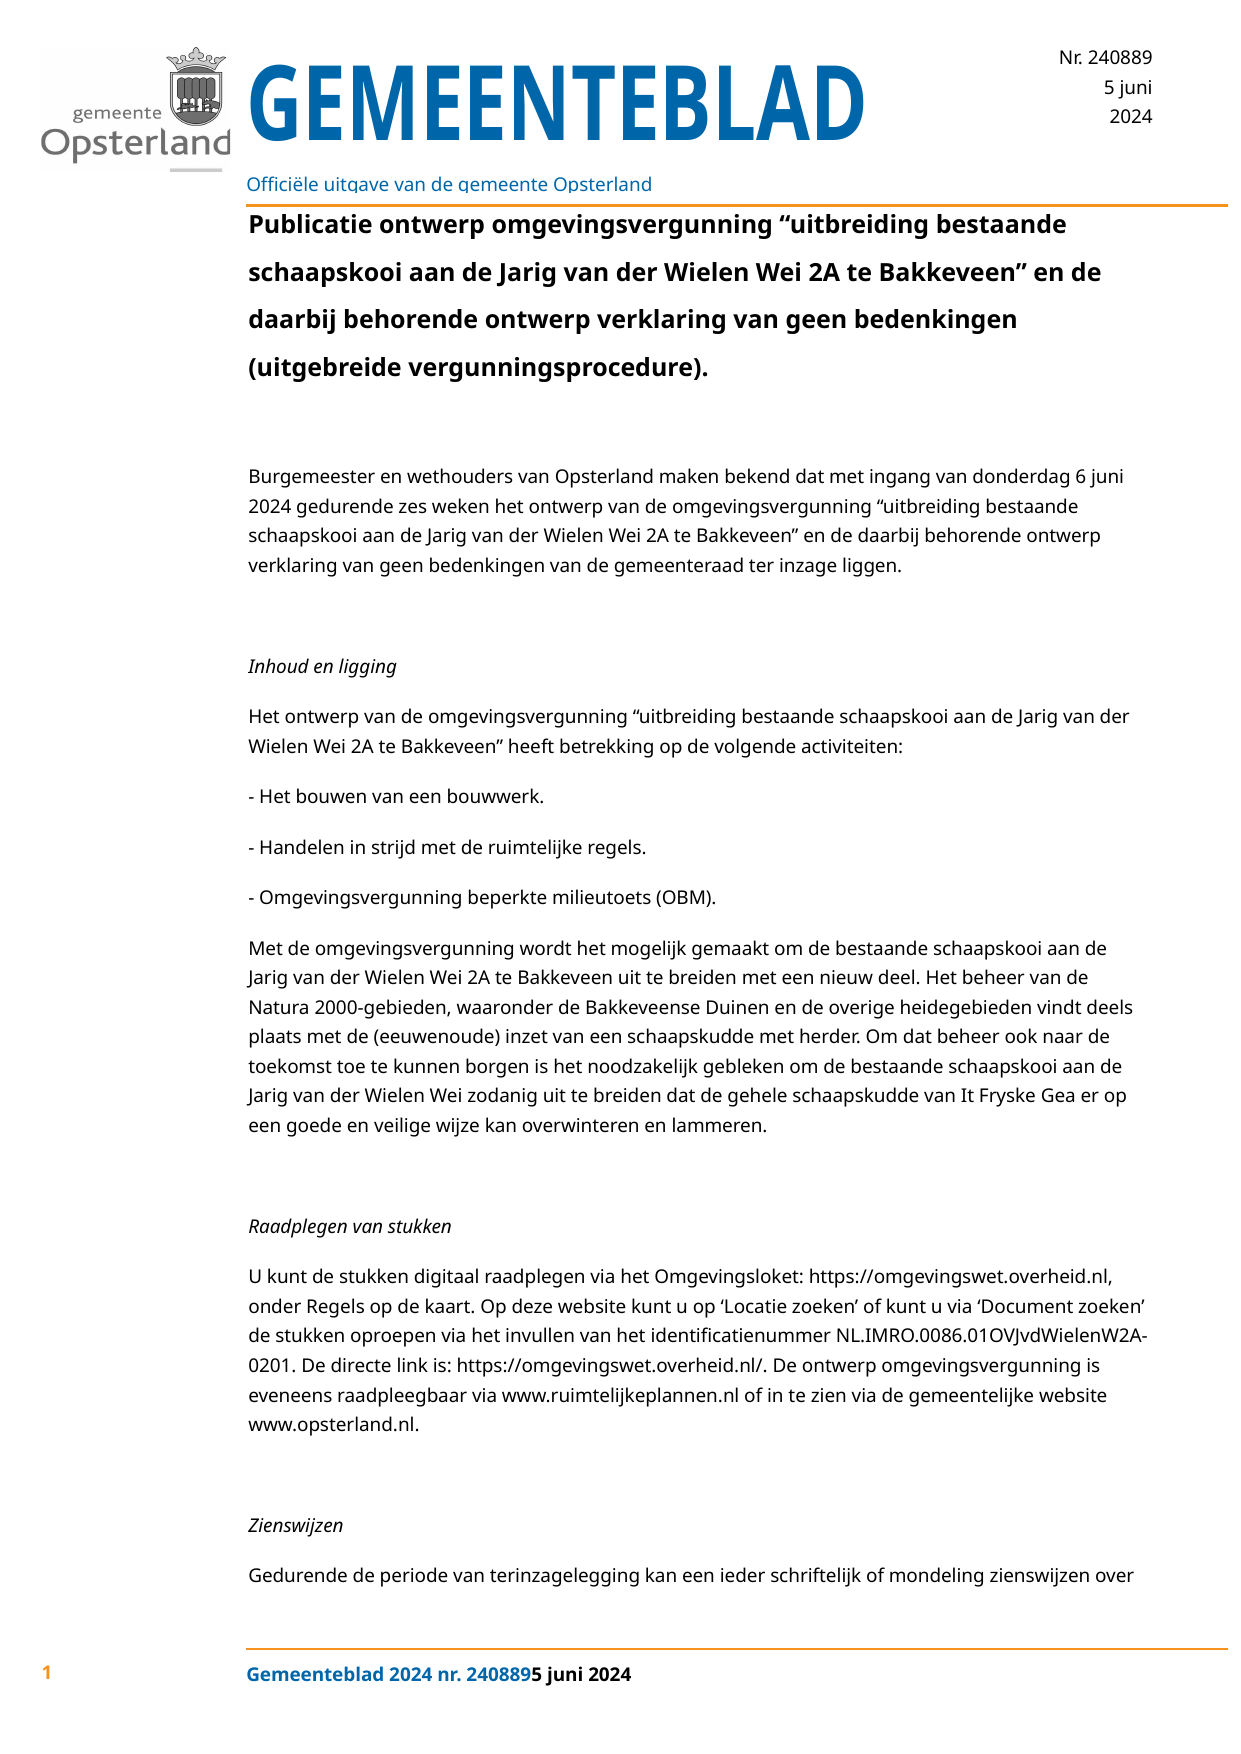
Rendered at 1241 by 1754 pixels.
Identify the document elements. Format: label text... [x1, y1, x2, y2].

text - Handelen in strijd met de ruimtelijke regels. [248, 834, 1152, 860]
text Het ontwerp van de omgevingsvergunning “uitbreiding bestaande schaapskooi aan de Jarig van der Wielen Wei 2A te Bakkeveen” heeft betrekking op de volgende activiteiten: [248, 703, 1152, 759]
text Publicatie ontwerp omgevingsvergunning “uitbreiding bestaande schaapskooi aan de Jarig van der Wielen Wei 2A te Bakkeveen” en de daarbij behorende ontwerp verklaring van geen bedenkingen (uitgebreide vergunningsprocedure). [248, 207, 1152, 384]
text Burgemeester en wethouders van Opsterland maken bekend dat met ingang van donderdag 6 juni 2024 gedurende zes weken het ontwerp van de omgevingsvergunning “uitbreiding bestaande schaapskooi aan de Jarig van der Wielen Wei 2A te Bakkeveen” en de daarbij behorende ontwerp verklaring van geen bedenkingen van de gemeenteraad ter inzage liggen. [248, 463, 1152, 578]
text Raadplegen van stukken [248, 1213, 1152, 1239]
text - Omgevingsvergunning beperkte milieutoets (OBM). [248, 884, 1152, 910]
text Zienswijzen [248, 1512, 1152, 1538]
text Inhoud en ligging [248, 653, 1152, 679]
text U kunt de stukken digitaal raadplegen via het Omgevingsloket: https://omgevingswet.overheid.nl, onder Regels op de kaart. Op deze website kunt u op ‘Locatie zoeken’ of kunt u via ‘Document zoeken’ de stukken oproepen via het invullen van het identificatienummer NL.IMRO.0086.01OVJvdWielenW2A-0201. De directe link is: https://omgevingswet.overheid.nl/. De ontwerp omgevingsvergunning is eveneens raadpleegbaar via www.ruimtelijkeplannen.nl of in te zien via de gemeentelijke website www.opsterland.nl. [248, 1263, 1152, 1437]
text - Het bouwen van een bouwwerk. [248, 783, 1152, 809]
picture [41, 47, 231, 172]
text Gedurende de periode van terinzagelegging kan een ieder schriftelijk of mondeling zienswijzen over [248, 1563, 1152, 1588]
text Met de omgevingsvergunning wordt het mogelijk gemaakt om de bestaande schaapskooi aan de Jarig van der Wielen Wei 2A te Bakkeveen uit te breiden met een nieuw deel. Het beheer van de Natura 2000-gebieden, waaronder de Bakkeveense Duinen en de overige heidegebieden vindt deels plaats met de (eeuwenoude) inzet van een schaapskudde met herder. Om dat beheer ook naar de toekomst toe te kunnen borgen is het noodzakelijk gebleken om de bestaande schaapskooi aan de Jarig van der Wielen Wei zodanig uit te breiden dat de gehele schaapskudde van It Fryske Gea er op een goede en veilige wijze kan overwinteren en lammeren. [248, 935, 1152, 1138]
